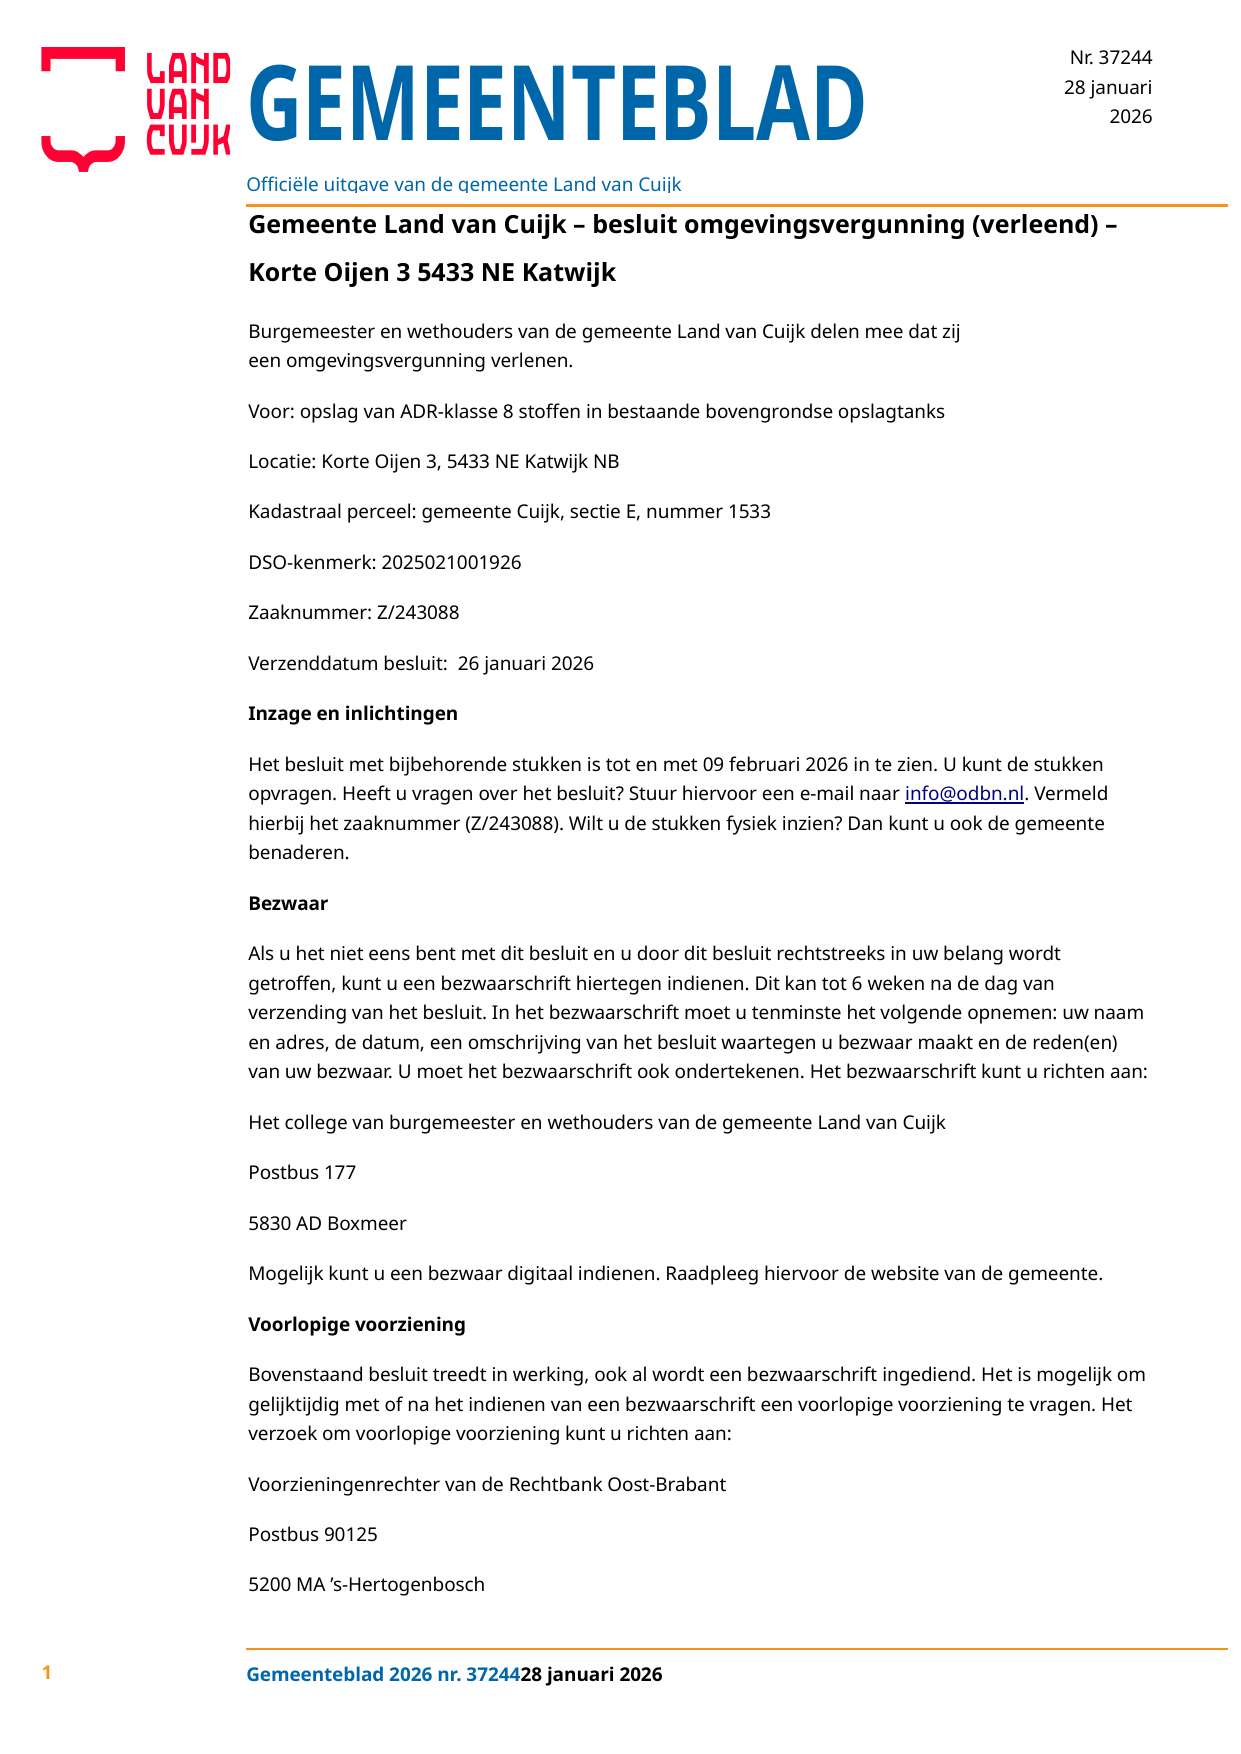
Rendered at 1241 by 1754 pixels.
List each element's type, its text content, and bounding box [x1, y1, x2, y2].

text Als u het niet eens bent met dit besluit en u door dit besluit rechtstreeks in uw belang wordt getroffen, kunt u een bezwaarschrift hiertegen indienen. Dit kan tot 6 weken na de dag van verzending van het besluit. In het bezwaarschrift moet u tenminste het volgende opnemen: uw naam en adres, de datum, een omschrijving van het besluit waartegen u bezwaar maakt en de reden(en) van uw bezwaar. U moet het bezwaarschrift ook ondertekenen. Het bezwaarschrift kunt u richten aan: [248, 940, 1152, 1084]
picture [41, 47, 231, 172]
text Mogelijk kunt u een bezwaar digitaal indienen. Raadpleeg hiervoor de website van de gemeente. [248, 1260, 1152, 1286]
text Postbus 177 [248, 1159, 1152, 1185]
text Locatie: Korte Oijen 3, 5433 NE Katwijk NB [248, 448, 1152, 474]
text Voorzieningenrechter van de Rechtbank Oost-Brabant [248, 1471, 1152, 1497]
text Kadastraal perceel: gemeente Cuijk, sectie E, nummer 1533 [248, 499, 1152, 524]
text Burgemeester en wethouders van de gemeente Land van Cuijk delen mee dat zij een omgevingsvergunning verlenen. [248, 318, 1152, 373]
text DSO-kenmerk: 2025021001926 [248, 549, 1152, 575]
text Gemeente Land van Cuijk – besluit omgevingsvergunning (verleend) – Korte Oijen 3 5433 NE Katwijk [248, 207, 1152, 288]
text Zaaknummer: Z/243088 [248, 599, 1152, 625]
text Het college van burgemeester en wethouders van de gemeente Land van Cuijk [248, 1109, 1152, 1135]
text Inzage en inlichtingen [248, 700, 1152, 726]
text Voorlopige voorziening [248, 1311, 1152, 1337]
text 5830 AD Boxmeer [248, 1210, 1152, 1236]
text Bezwaar [248, 890, 1152, 916]
text 5200 MA ’s-Hertogenbosch [248, 1572, 1152, 1597]
text Het besluit met bijbehorende stukken is tot en met 09 februari 2026 in te zien. U kunt de stukken opvragen. Heeft u vragen over het besluit? Stuur hiervoor een e-mail naar info@odbn.nl. Vermeld hierbij het zaaknummer (Z/243088). Wilt u de stukken fysiek inzien? Dan kunt u ook de gemeente benaderen. [248, 751, 1152, 865]
text Postbus 90125 [248, 1521, 1152, 1547]
text Verzenddatum besluit: 26 januari 2026 [248, 650, 1152, 676]
text Bovenstaand besluit treedt in werking, ook al wordt een bezwaarschrift ingediend. Het is mogelijk om gelijktijdig met of na het indienen van een bezwaarschrift een voorlopige voorziening te vragen. Het verzoek om voorlopige voorziening kunt u richten aan: [248, 1361, 1152, 1446]
text Voor: opslag van ADR-klasse 8 stoffen in bestaande bovengrondse opslagtanks [248, 398, 1152, 424]
